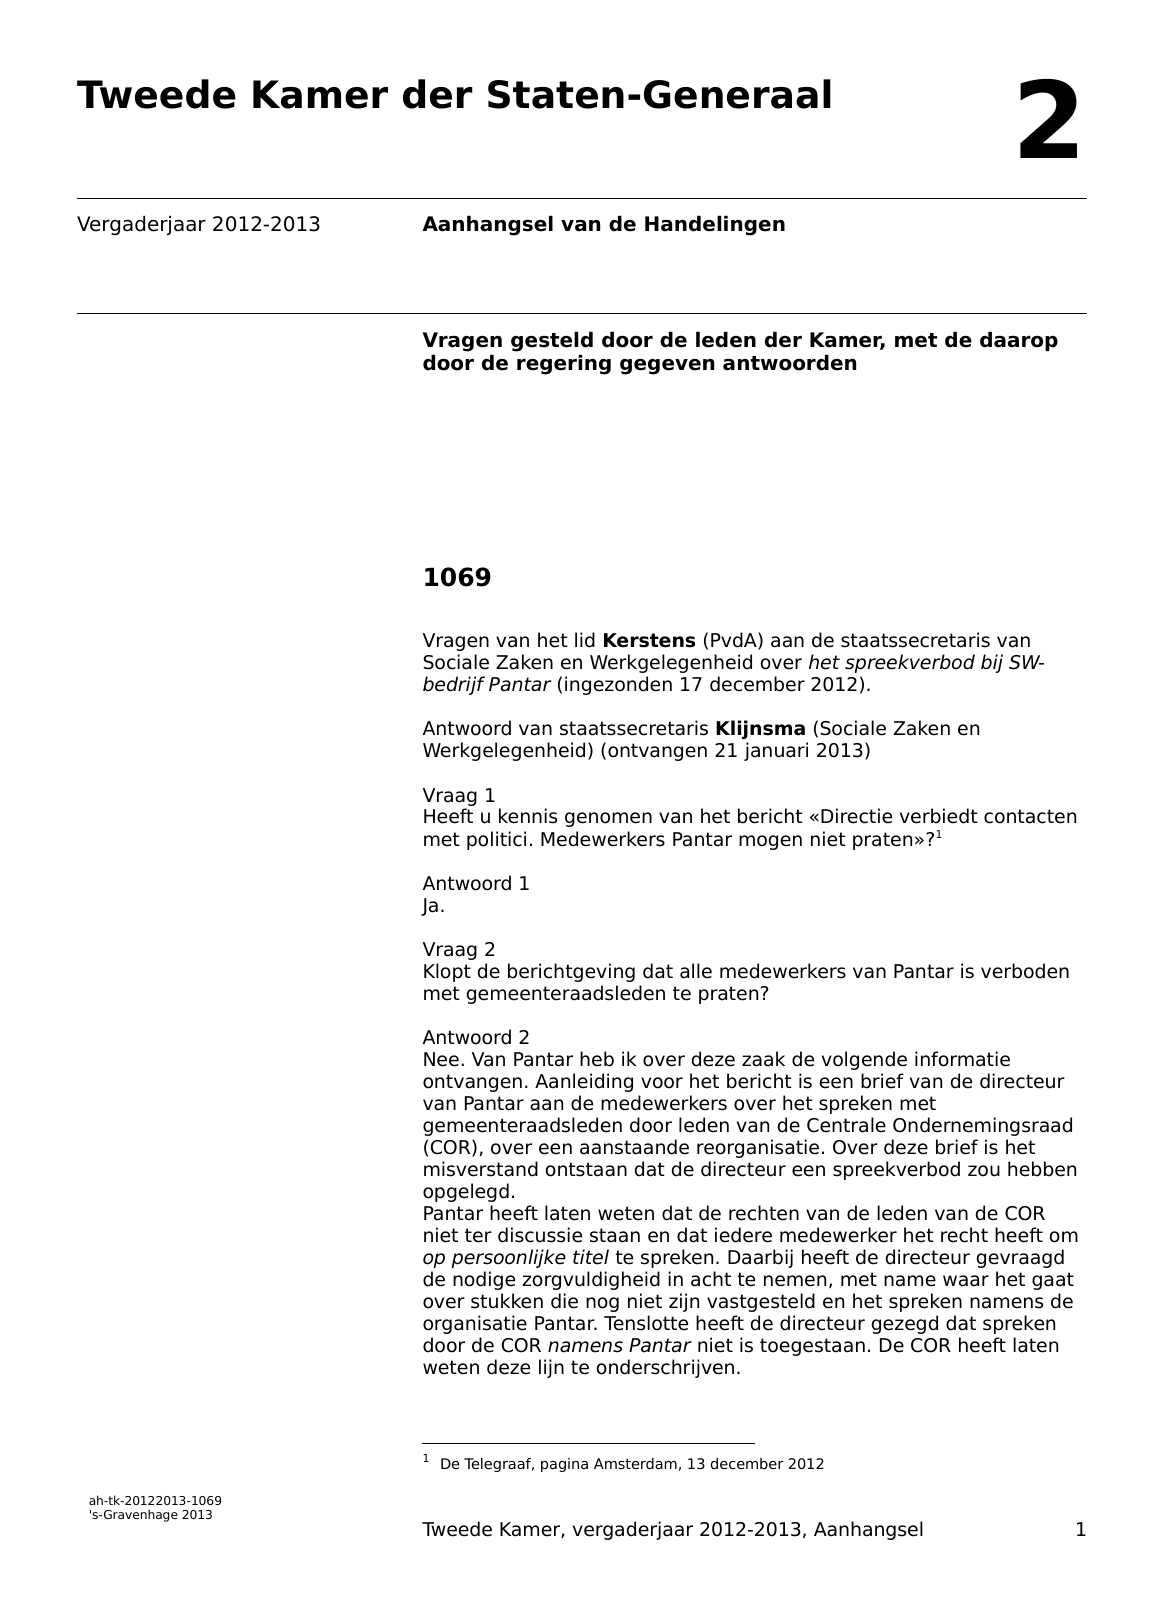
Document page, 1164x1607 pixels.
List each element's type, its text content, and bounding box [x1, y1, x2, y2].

text 1069 [422, 563, 1087, 592]
text Vraag 2 [422, 939, 1087, 961]
text Klopt de berichtgeving dat alle medewerkers van Pantar is verboden met gemeenteraadsleden te praten? [422, 961, 1087, 1005]
text 's-Gravenhage 2013 [88, 1508, 323, 1522]
table_cell Vragen gesteld door de leden der Kamer, met de daarop door de regering gegeven antwoorden [422, 314, 1087, 375]
text Ja. [422, 894, 1087, 917]
table_header 2 [886, 59, 1087, 198]
table_cell Vergaderjaar 2012-2013 [77, 199, 422, 313]
text De Telegraaf, pagina Amsterdam, 13 december 2012 [422, 1452, 1087, 1474]
table_header Tweede Kamer der Staten-Generaal [77, 59, 886, 198]
text Pantar heeft laten weten dat de rechten van de leden van de COR niet ter discussie staan en dat iedere medewerker het recht heeft om op persoonlijke titel te spreken. Daarbij heeft de directeur gevraagd de nodige zorgvuldigheid in acht te nemen, met name waar het gaat over stukken die nog niet zijn vastgesteld en het spreken namens de organisatie Pantar. Tenslotte heeft de directeur gezegd dat spreken door de COR namens Pantar niet is toegestaan. De COR heeft laten weten deze lijn te onderschrijven. [422, 1203, 1087, 1378]
table_cell [77, 314, 422, 375]
table_cell Aanhangsel van de Handelingen [422, 199, 1087, 313]
text Vraag 1 [422, 784, 1087, 806]
text Antwoord van staatssecretaris Klijnsma (Sociale Zaken en Werkgelegenheid) (ontvangen 21 januari 2013) [422, 718, 1087, 762]
text Antwoord 2 [422, 1027, 1087, 1049]
text Heeft u kennis genomen van het bericht «Directie verbiedt contacten met politici. Medewerkers Pantar mogen niet praten»? [422, 806, 1087, 850]
text ah-tk-20122013-1069 [88, 1494, 323, 1508]
text Nee. Van Pantar heb ik over deze zaak de volgende informatie ontvangen. Aanleiding voor het bericht is een brief van de directeur van Pantar aan de medewerkers over het spreken met gemeenteraadsleden door leden van de Centrale Ondernemingsraad (COR), over een aanstaande reorganisatie. Over deze brief is het misverstand ontstaan dat de directeur een spreekverbod zou hebben opgelegd. [422, 1049, 1087, 1203]
text Vragen van het lid Kerstens (PvdA) aan de staatssecretaris van Sociale Zaken en Werkgelegenheid over het spreekverbod bij SW-bedrijf Pantar (ingezonden 17 december 2012). [422, 630, 1087, 696]
text Antwoord 1 [422, 873, 1087, 894]
